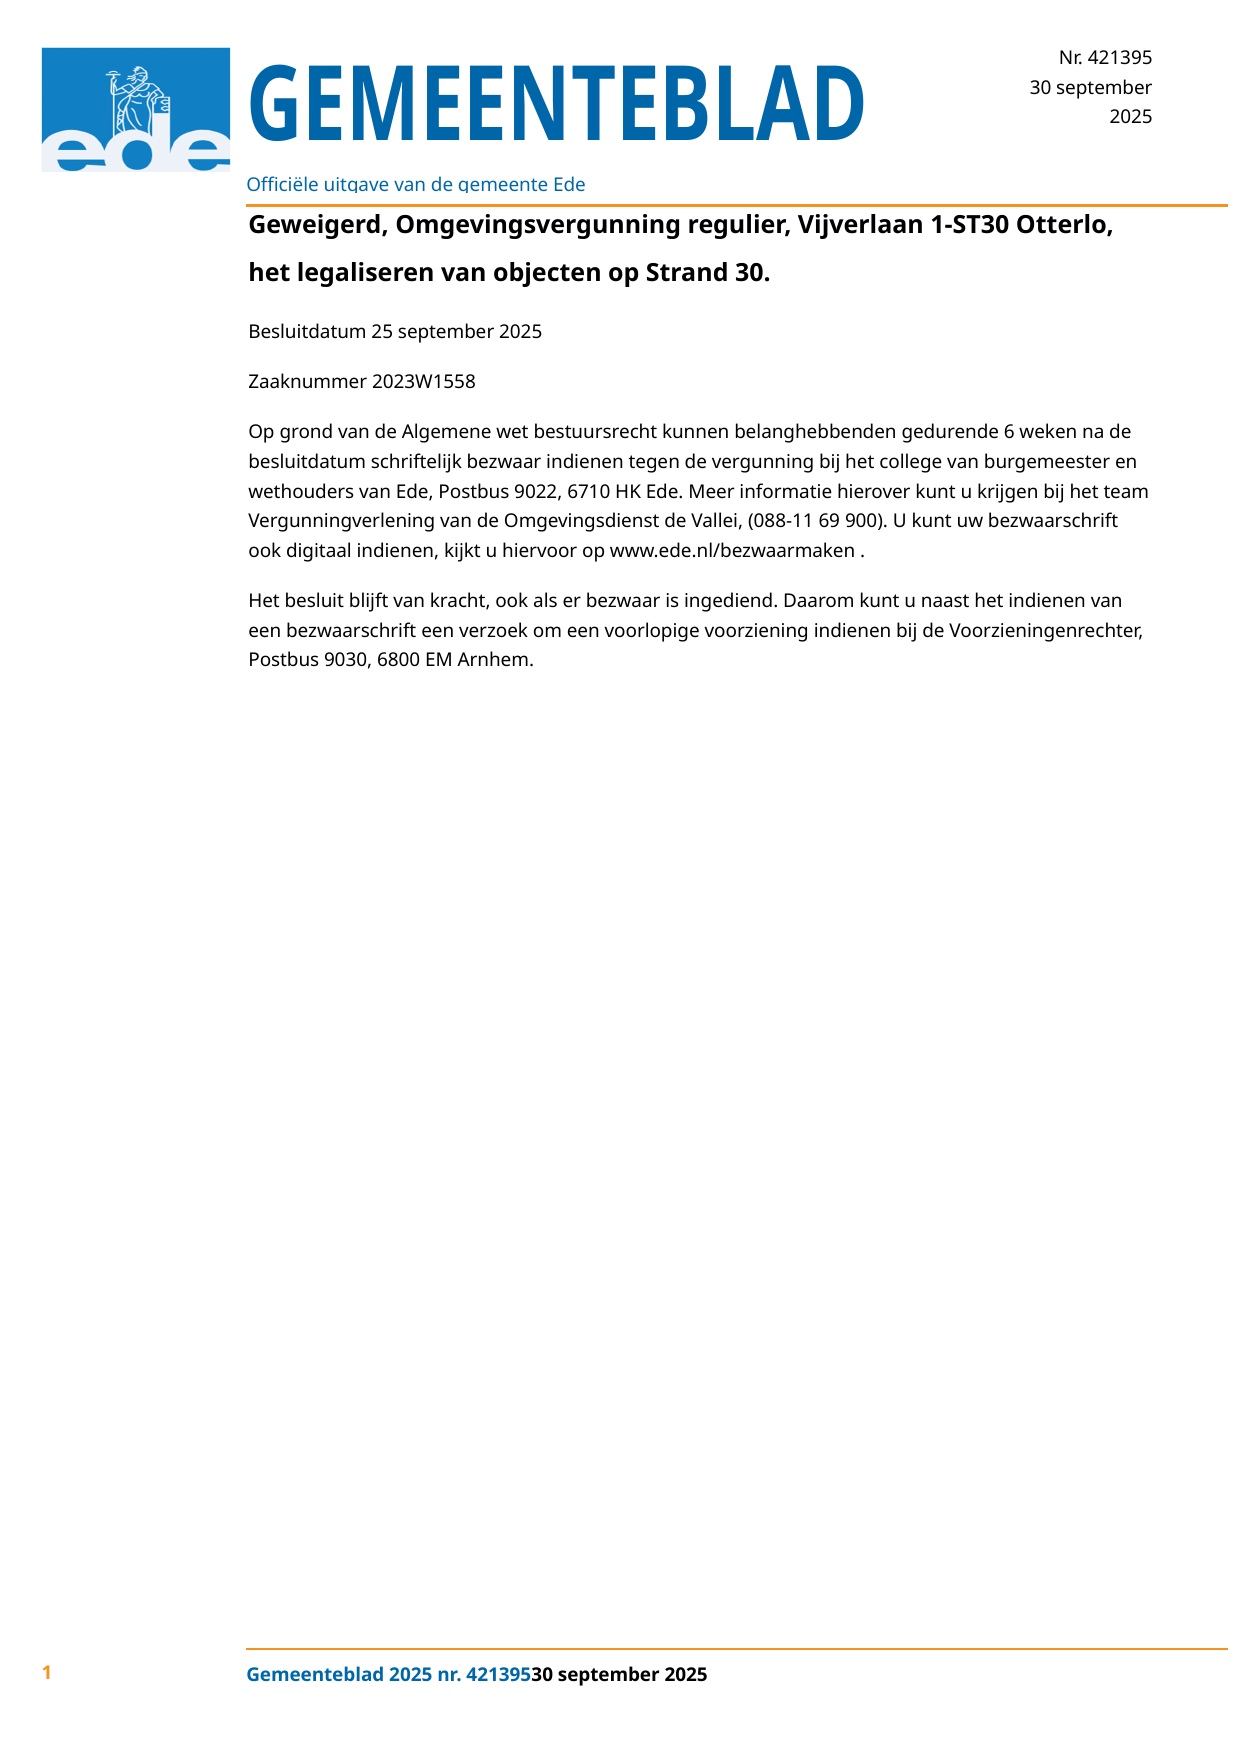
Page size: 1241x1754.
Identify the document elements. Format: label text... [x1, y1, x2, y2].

text Geweigerd, Omgevingsvergunning regulier, Vijverlaan 1-ST30 Otterlo, het legaliseren van objecten op Strand 30. [248, 207, 1152, 288]
picture [41, 47, 231, 172]
text Het besluit blijft van kracht, ook als er bezwaar is ingediend. Daarom kunt u naast het indienen van een bezwaarschrift een verzoek om een voorlopige voorziening indienen bij de Voorzieningenrechter, Postbus 9030, 6800 EM Arnhem. [248, 587, 1152, 672]
text Besluitdatum 25 september 2025 [248, 318, 1152, 344]
text Zaaknummer 2023W1558 [248, 368, 1152, 394]
text Op grond van de Algemene wet bestuursrecht kunnen belanghebbenden gedurende 6 weken na de besluitdatum schriftelijk bezwaar indienen tegen de vergunning bij het college van burgemeester en wethouders van Ede, Postbus 9022, 6710 HK Ede. Meer informatie hierover kunt u krijgen bij het team Vergunningverlening van de Omgevingsdienst de Vallei, (088-11 69 900). U kunt uw bezwaarschrift ook digitaal indienen, kijkt u hiervoor op www.ede.nl/bezwaarmaken . [248, 419, 1152, 563]
